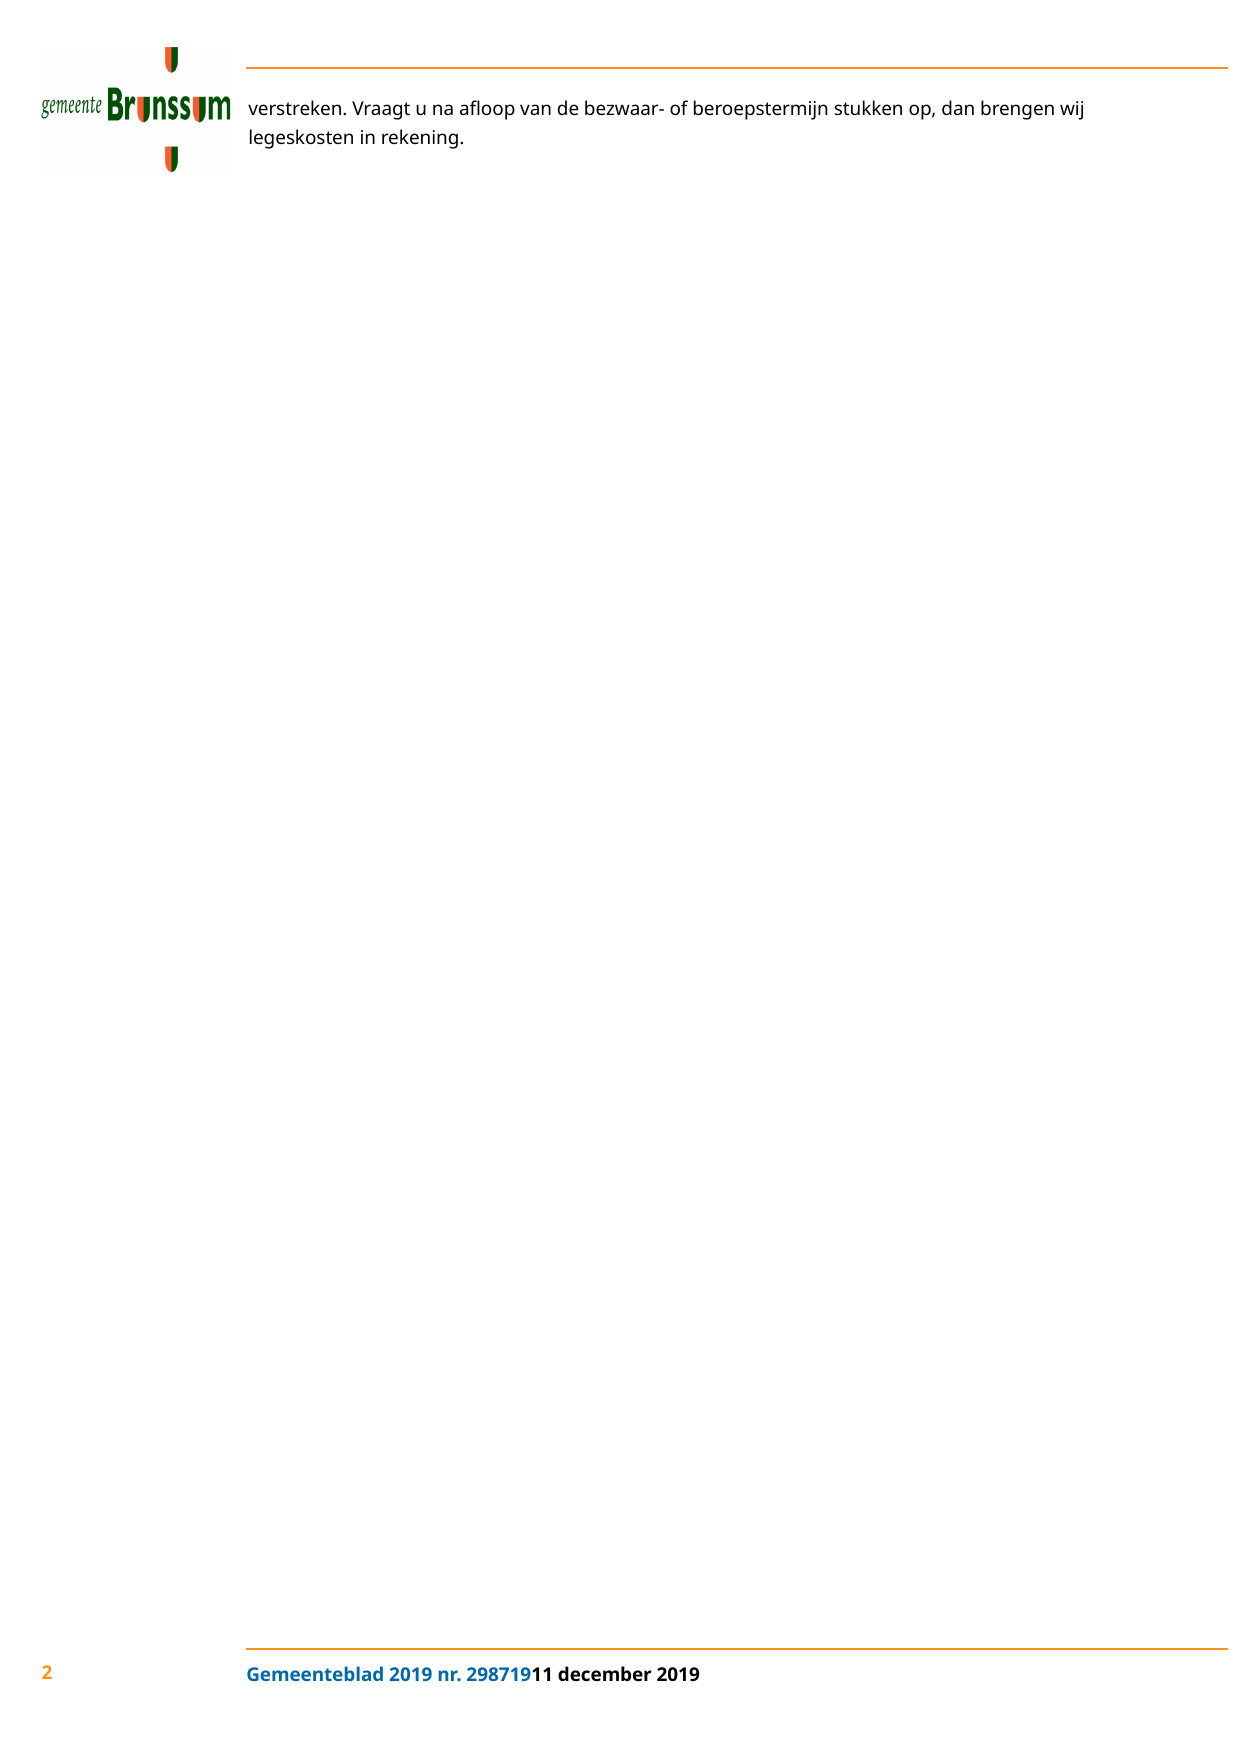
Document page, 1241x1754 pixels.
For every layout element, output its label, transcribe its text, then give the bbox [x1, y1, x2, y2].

picture [41, 47, 231, 172]
text verstreken. Vraagt u na afloop van de bezwaar- of beroepstermijn stukken op, dan brengen wij legeskosten in rekening. [248, 95, 1152, 150]
